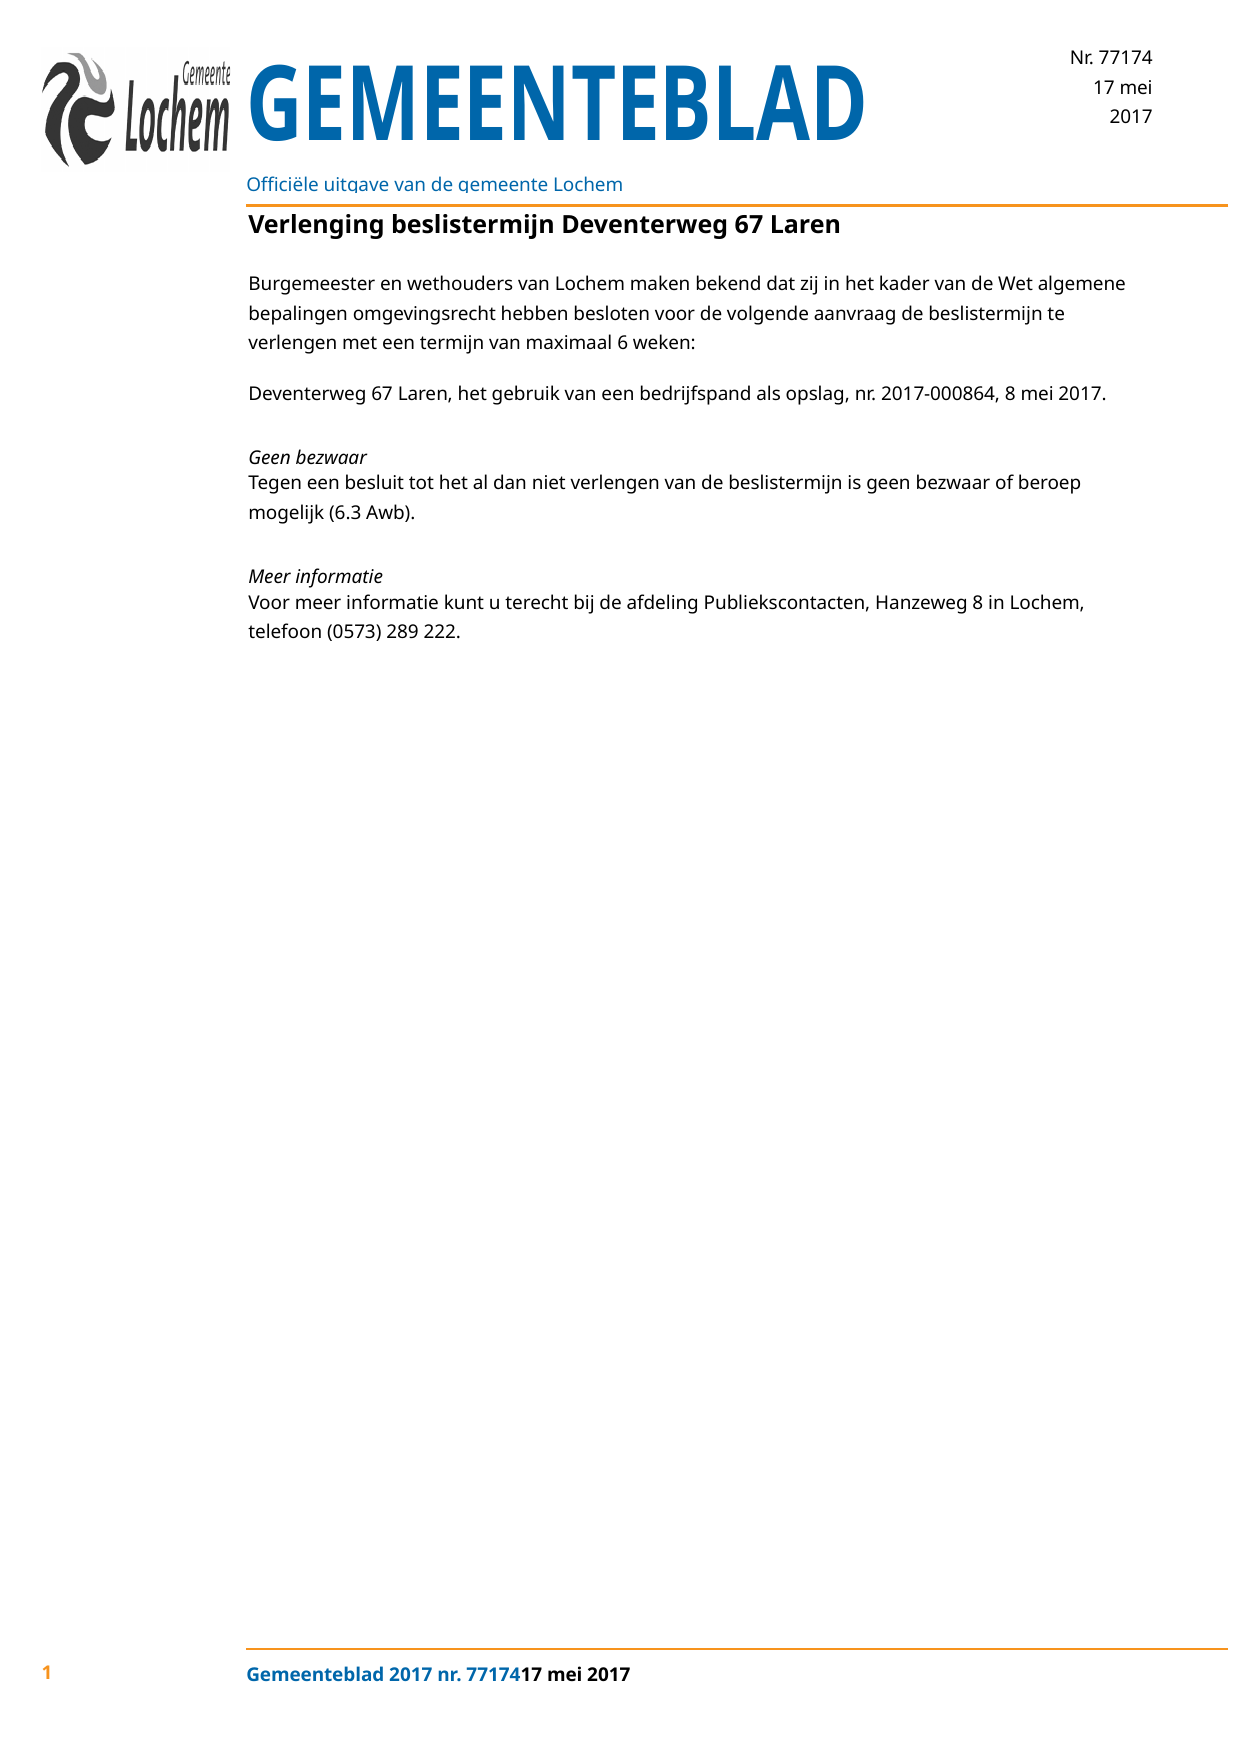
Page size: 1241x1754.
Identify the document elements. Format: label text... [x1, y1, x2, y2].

text Tegen een besluit tot het al dan niet verlengen van de beslistermijn is geen bezwaar of beroep mogelijk (6.3 Awb). [248, 469, 1152, 525]
text Voor meer informatie kunt u terecht bij de afdeling Publiekscontacten, Hanzeweg 8 in Lochem, telefoon (0573) 289 222. [248, 589, 1152, 644]
picture [41, 47, 231, 172]
text Verlenging beslistermijn Deventerweg 67 Laren [248, 207, 1152, 241]
text Meer informatie [248, 563, 1152, 589]
text Burgemeester en wethouders van Lochem maken bekend dat zij in het kader van de Wet algemene bepalingen omgevingsrecht hebben besloten voor de volgende aanvraag de beslistermijn te verlengen met een termijn van maximaal 6 weken: [248, 270, 1152, 355]
text Deventerweg 67 Laren, het gebruik van een bedrijfspand als opslag, nr. 2017-000864, 8 mei 2017. [248, 380, 1152, 406]
text Geen bezwaar [248, 444, 1152, 469]
